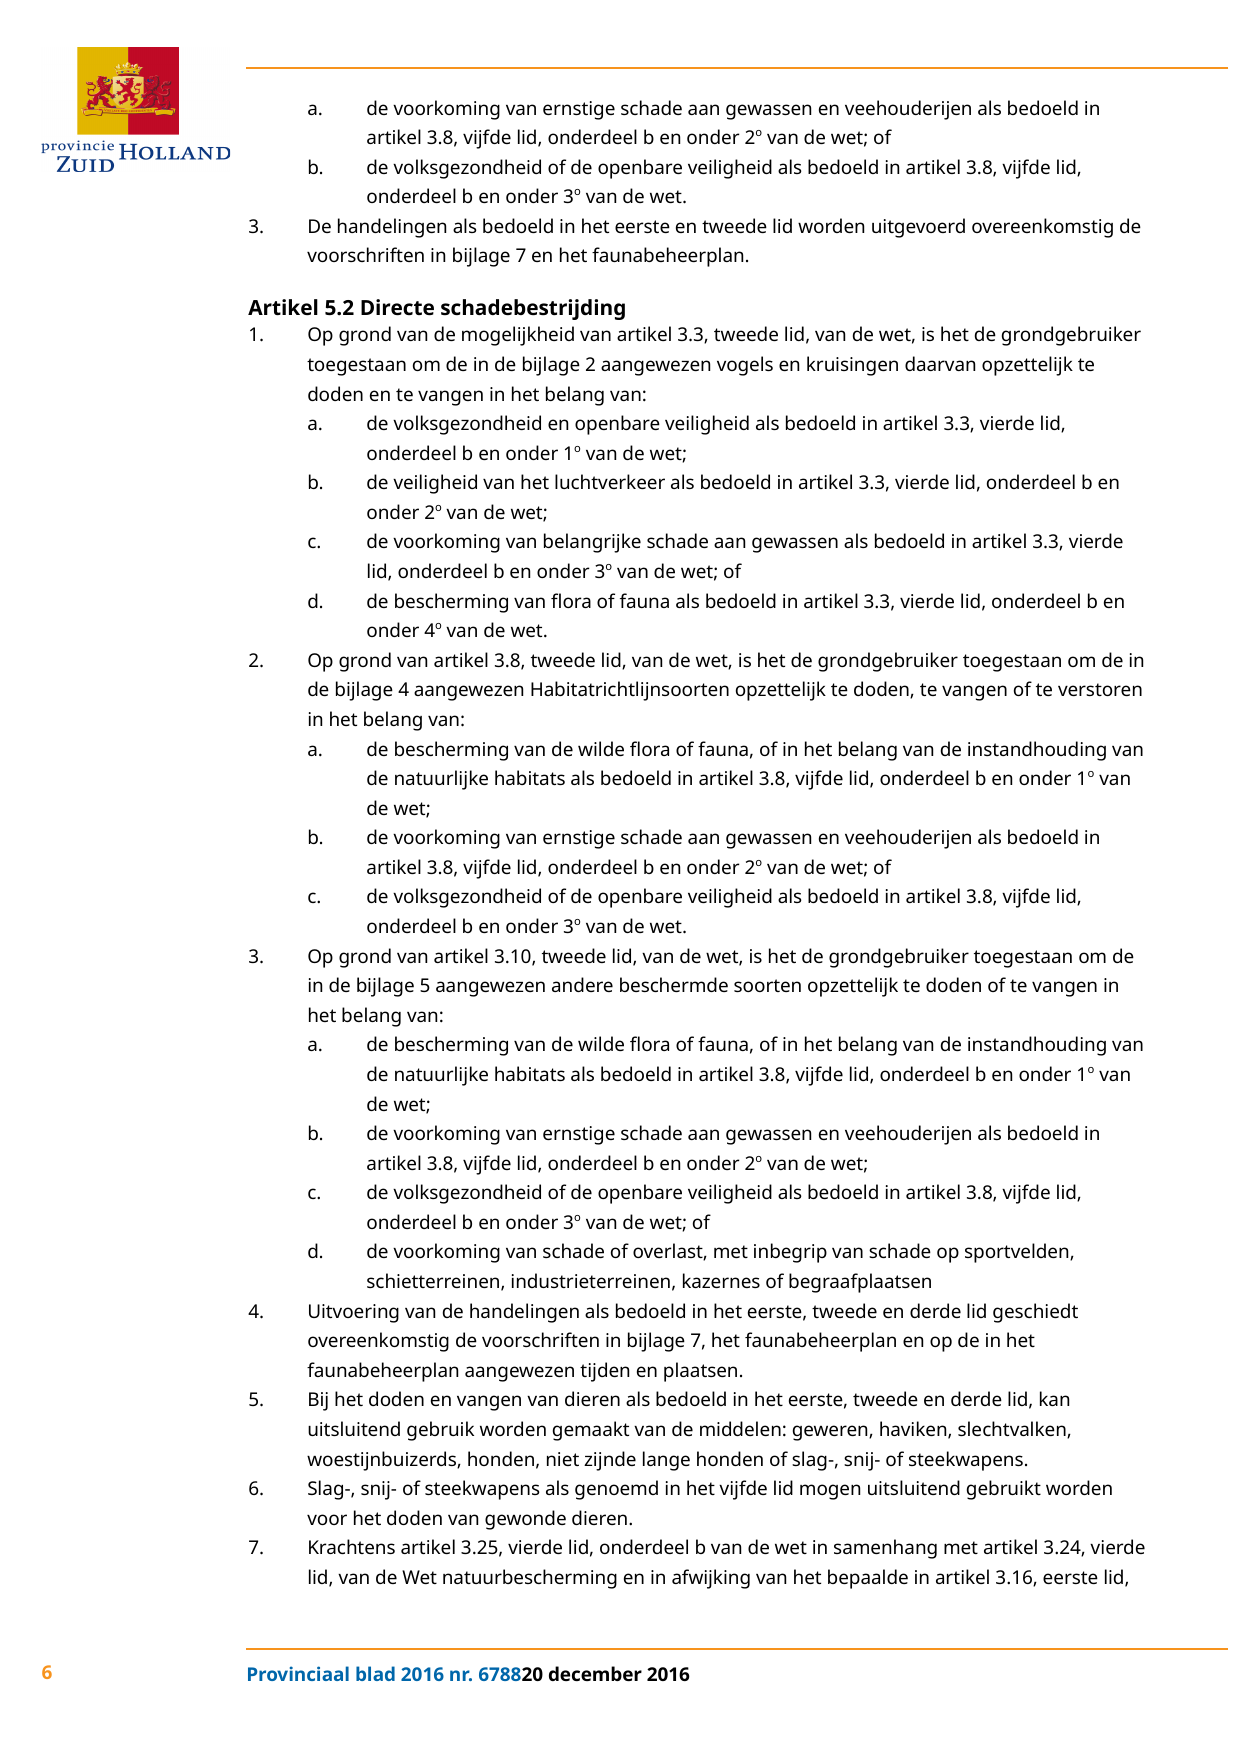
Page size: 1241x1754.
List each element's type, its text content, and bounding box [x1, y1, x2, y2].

list de volksgezondheid of de openbare veiligheid als bedoeld in artikel 3.8, vijfde lid, onderdeel b en onder 3o van de wet. [307, 884, 1152, 939]
list de voorkoming van ernstige schade aan gewassen en veehouderijen als bedoeld in artikel 3.8, vijfde lid, onderdeel b en onder 2o van de wet; of [307, 824, 1152, 880]
list de voorkoming van ernstige schade aan gewassen en veehouderijen als bedoeld in artikel 3.8, vijfde lid, onderdeel b en onder 2o van de wet; of [307, 95, 1152, 150]
list de bescherming van de wilde flora of fauna, of in het belang van de instandhouding van de natuurlijke habitats als bedoeld in artikel 3.8, vijfde lid, onderdeel b en onder 1o van de wet; [307, 736, 1152, 821]
list de volksgezondheid en openbare veiligheid als bedoeld in artikel 3.3, vierde lid, onderdeel b en onder 1o van de wet; [307, 410, 1152, 466]
list de voorkoming van schade of overlast, met inbegrip van schade op sportvelden, schietterreinen, industrieterreinen, kazernes of begraafplaatsen [307, 1239, 1152, 1294]
picture [41, 47, 231, 172]
list Op grond van de mogelijkheid van artikel 3.3, tweede lid, van de wet, is het de grondgebruiker toegestaan om de in de bijlage 2 aangewezen vogels en kruisingen daarvan opzettelijk te doden en te vangen in het belang van: [248, 322, 1152, 406]
list de volksgezondheid of de openbare veiligheid als bedoeld in artikel 3.8, vijfde lid, onderdeel b en onder 3o van de wet; of [307, 1179, 1152, 1235]
text Artikel 5.2 Directe schadebestrijding [248, 293, 1152, 322]
list de veiligheid van het luchtverkeer als bedoeld in artikel 3.3, vierde lid, onderdeel b en onder 2o van de wet; [307, 469, 1152, 525]
list Uitvoering van de handelingen als bedoeld in het eerste, tweede en derde lid geschiedt overeenkomstig de voorschriften in bijlage 7, het faunabeheerplan en op de in het faunabeheerplan aangewezen tijden en plaatsen. [248, 1298, 1152, 1383]
list Bij het doden en vangen van dieren als bedoeld in het eerste, tweede en derde lid, kan uitsluitend gebruik worden gemaakt van de middelen: geweren, haviken, slechtvalken, woestijnbuizerds, honden, niet zijnde lange honden of slag-, snij- of steekwapens. [248, 1387, 1152, 1471]
list De handelingen als bedoeld in het eerste en tweede lid worden uitgevoerd overeenkomstig de voorschriften in bijlage 7 en het faunabeheerplan. [248, 213, 1152, 268]
list de voorkoming van belangrijke schade aan gewassen als bedoeld in artikel 3.3, vierde lid, onderdeel b en onder 3o van de wet; of [307, 529, 1152, 584]
list Krachtens artikel 3.25, vierde lid, onderdeel b van de wet in samenhang met artikel 3.24, vierde lid, van de Wet natuurbescherming en in afwijking van het bepaalde in artikel 3.16, eerste lid, [248, 1534, 1152, 1590]
list de voorkoming van ernstige schade aan gewassen en veehouderijen als bedoeld in artikel 3.8, vijfde lid, onderdeel b en onder 2o van de wet; [307, 1120, 1152, 1176]
list Op grond van artikel 3.10, tweede lid, van de wet, is het de grondgebruiker toegestaan om de in de bijlage 5 aangewezen andere beschermde soorten opzettelijk te doden of te vangen in het belang van: [248, 943, 1152, 1028]
list de bescherming van flora of fauna als bedoeld in artikel 3.3, vierde lid, onderdeel b en onder 4o van de wet. [307, 588, 1152, 643]
list de volksgezondheid of de openbare veiligheid als bedoeld in artikel 3.8, vijfde lid, onderdeel b en onder 3o van de wet. [307, 154, 1152, 209]
list de bescherming van de wilde flora of fauna, of in het belang van de instandhouding van de natuurlijke habitats als bedoeld in artikel 3.8, vijfde lid, onderdeel b en onder 1o van de wet; [307, 1032, 1152, 1116]
list Slag-, snij- of steekwapens als genoemd in het vijfde lid mogen uitsluitend gebruikt worden voor het doden van gewonde dieren. [248, 1475, 1152, 1531]
list Op grond van artikel 3.8, tweede lid, van de wet, is het de grondgebruiker toegestaan om de in de bijlage 4 aangewezen Habitatrichtlijnsoorten opzettelijk te doden, te vangen of te verstoren in het belang van: [248, 647, 1152, 732]
